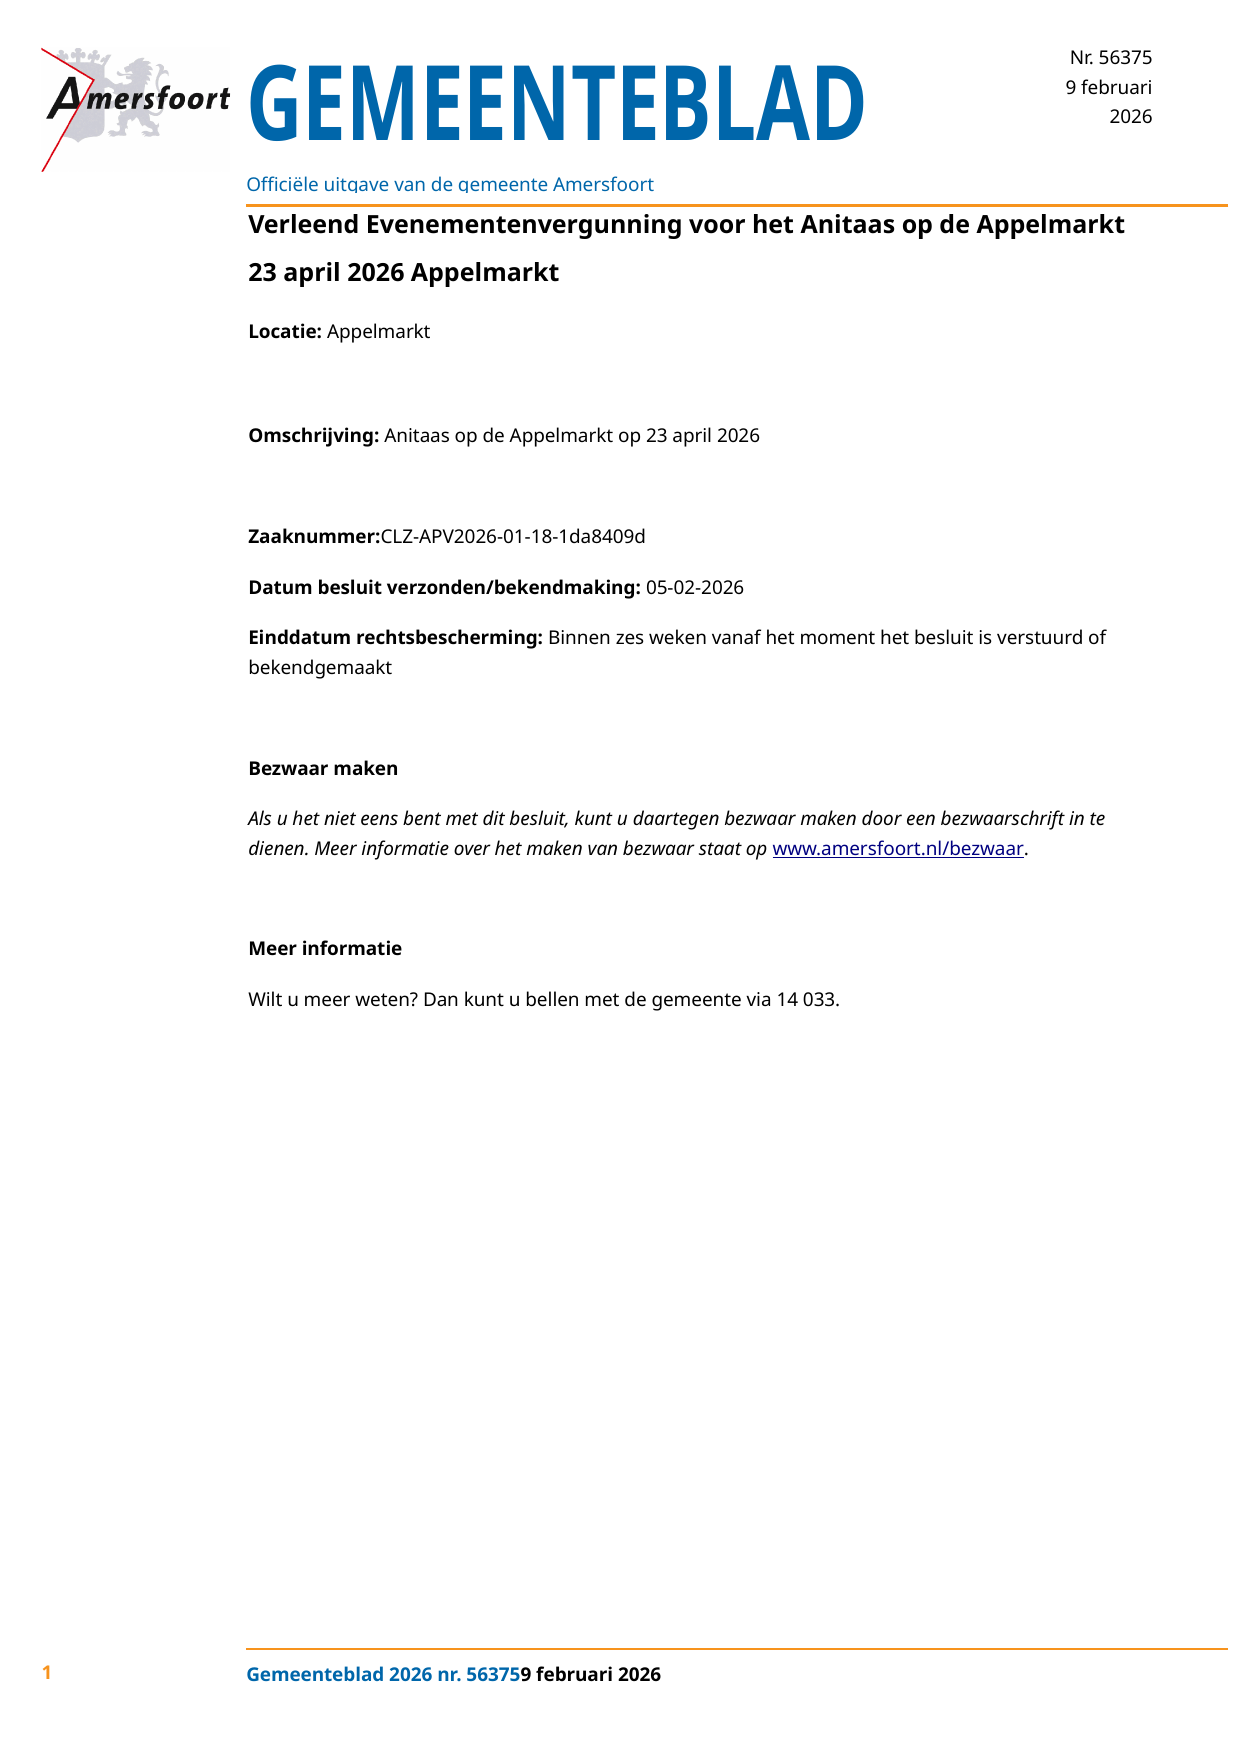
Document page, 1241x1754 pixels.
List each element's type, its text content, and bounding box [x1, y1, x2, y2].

text Einddatum rechtsbescherming: Binnen zes weken vanaf het moment het besluit is verstuurd of bekendgemaakt [248, 624, 1152, 680]
text ﻿Omschrijving: Anitaas op de Appelmarkt op 23 april 2026 [248, 419, 1152, 448]
text Als u het niet eens bent met dit besluit, kunt u daartegen bezwaar maken door een bezwaarschrift in te dienen. Meer informatie over het maken van bezwaar staat op www.amersfoort.nl/bezwaar. [248, 805, 1152, 861]
text Datum besluit verzonden/bekendmaking: 05-02-2026 [248, 574, 1152, 600]
text Verleend Evenementenvergunning voor het Anitaas op de Appelmarkt 23 april 2026 Appelmarkt [248, 207, 1152, 288]
text Locatie: Appelmarkt [248, 318, 1152, 344]
text Wilt u meer weten? Dan kunt u bellen met de gemeente via 14 033. [248, 986, 1152, 1012]
text Meer informatie [248, 936, 1152, 961]
picture [41, 47, 231, 172]
text Zaaknummer:CLZ-APV2026-01-18-1da8409d [248, 523, 1152, 549]
text Bezwaar maken [248, 755, 1152, 781]
